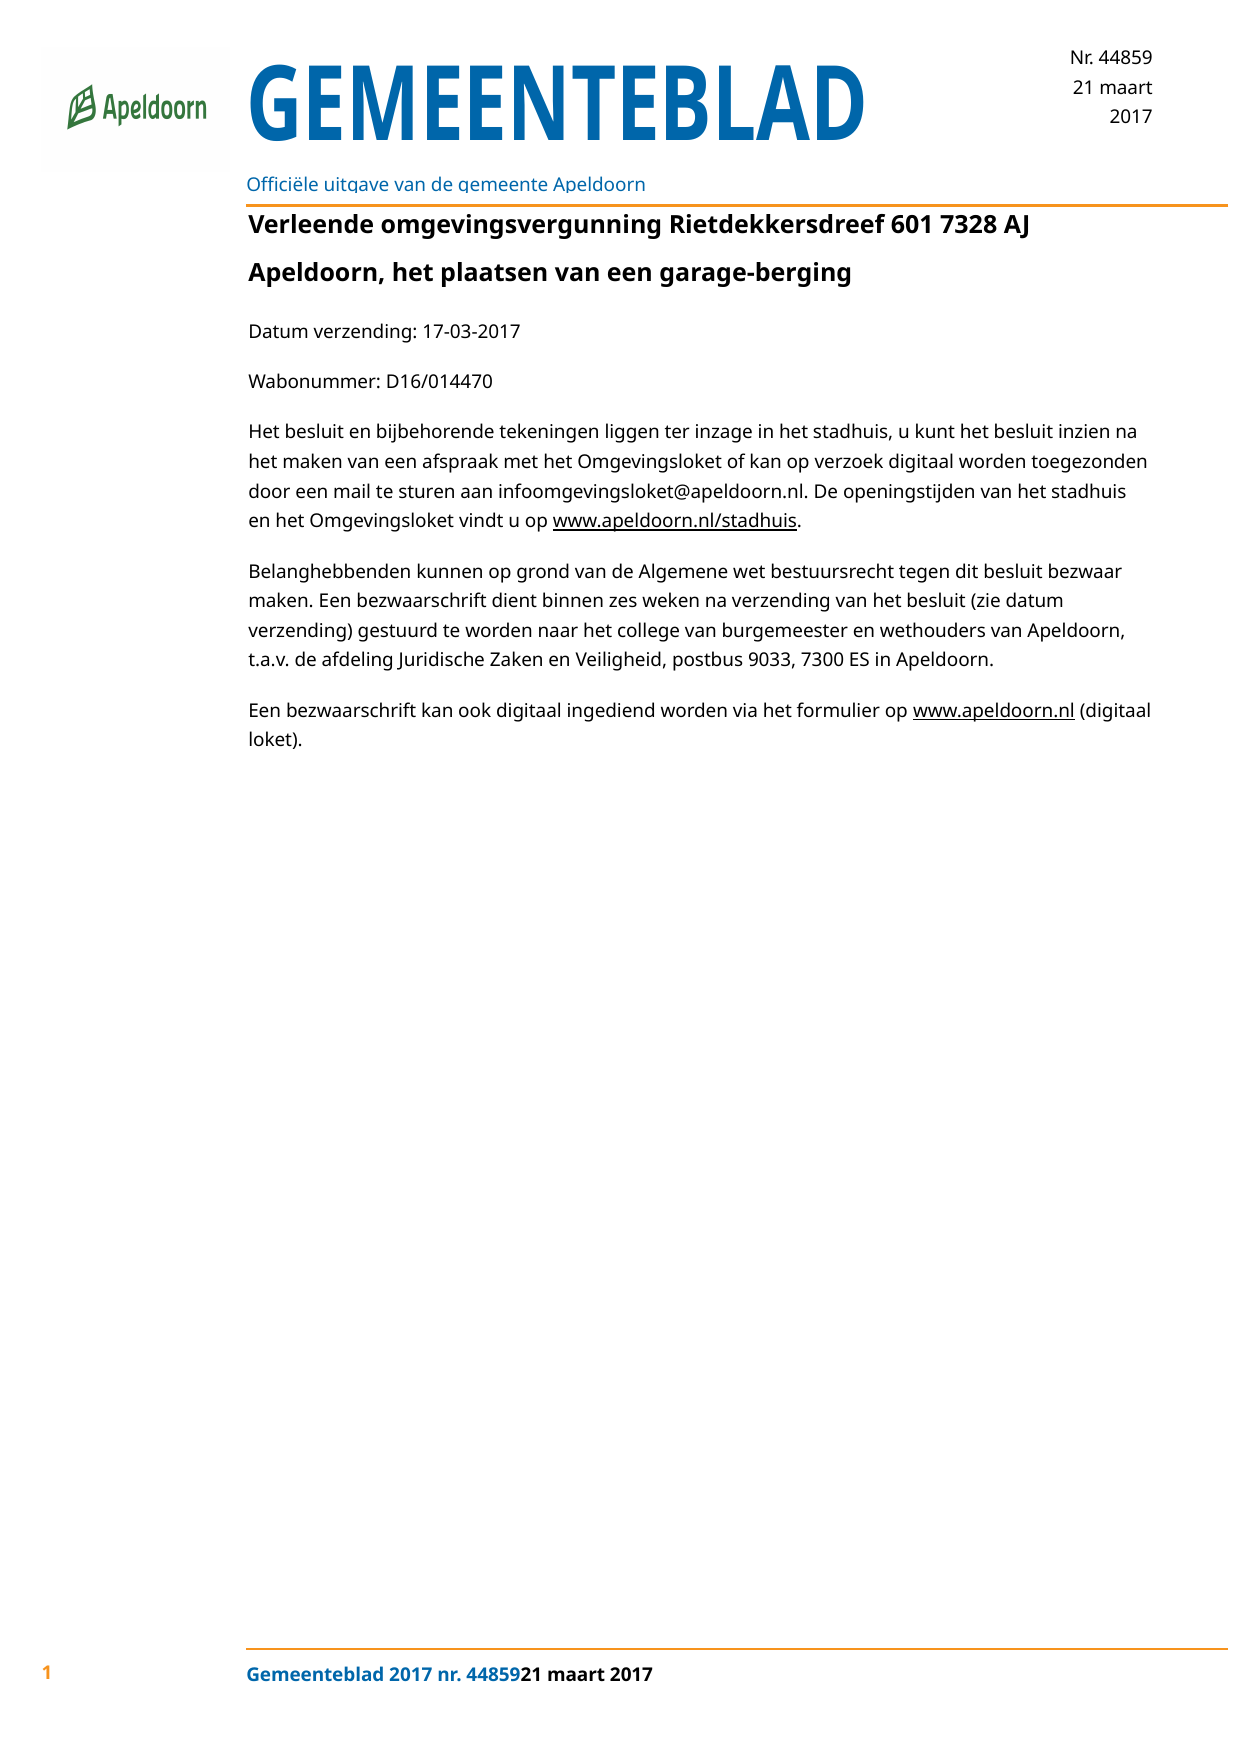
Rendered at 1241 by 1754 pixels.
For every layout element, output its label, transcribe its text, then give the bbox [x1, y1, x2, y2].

text Verleende omgevingsvergunning Rietdekkersdreef 601 7328 AJ Apeldoorn, het plaatsen van een garage-berging [248, 207, 1152, 288]
text Wabonummer: D16/014470 [248, 368, 1152, 394]
text Belanghebbenden kunnen op grond van de Algemene wet bestuursrecht tegen dit besluit bezwaar maken. Een bezwaarschrift dient binnen zes weken na verzending van het besluit (zie datum verzending) gestuurd te worden naar het college van burgemeester en wethouders van Apeldoorn, t.a.v. de afdeling Juridische Zaken en Veiligheid, postbus 9033, 7300 ES in Apeldoorn. [248, 558, 1152, 672]
text Het besluit en bijbehorende tekeningen liggen ter inzage in het stadhuis, u kunt het besluit inzien na het maken van een afspraak met het Omgevingsloket of kan op verzoek digitaal worden toegezonden door een mail te sturen aan infoomgevingsloket@apeldoorn.nl. De openingstijden van het stadhuis en het Omgevingsloket vindt u op www.apeldoorn.nl/stadhuis. [248, 419, 1152, 533]
text Een bezwaarschrift kan ook digitaal ingediend worden via het formulier op www.apeldoorn.nl (digitaal loket). [248, 697, 1152, 752]
text Datum verzending: 17-03-2017 [248, 318, 1152, 344]
picture [41, 47, 231, 172]
